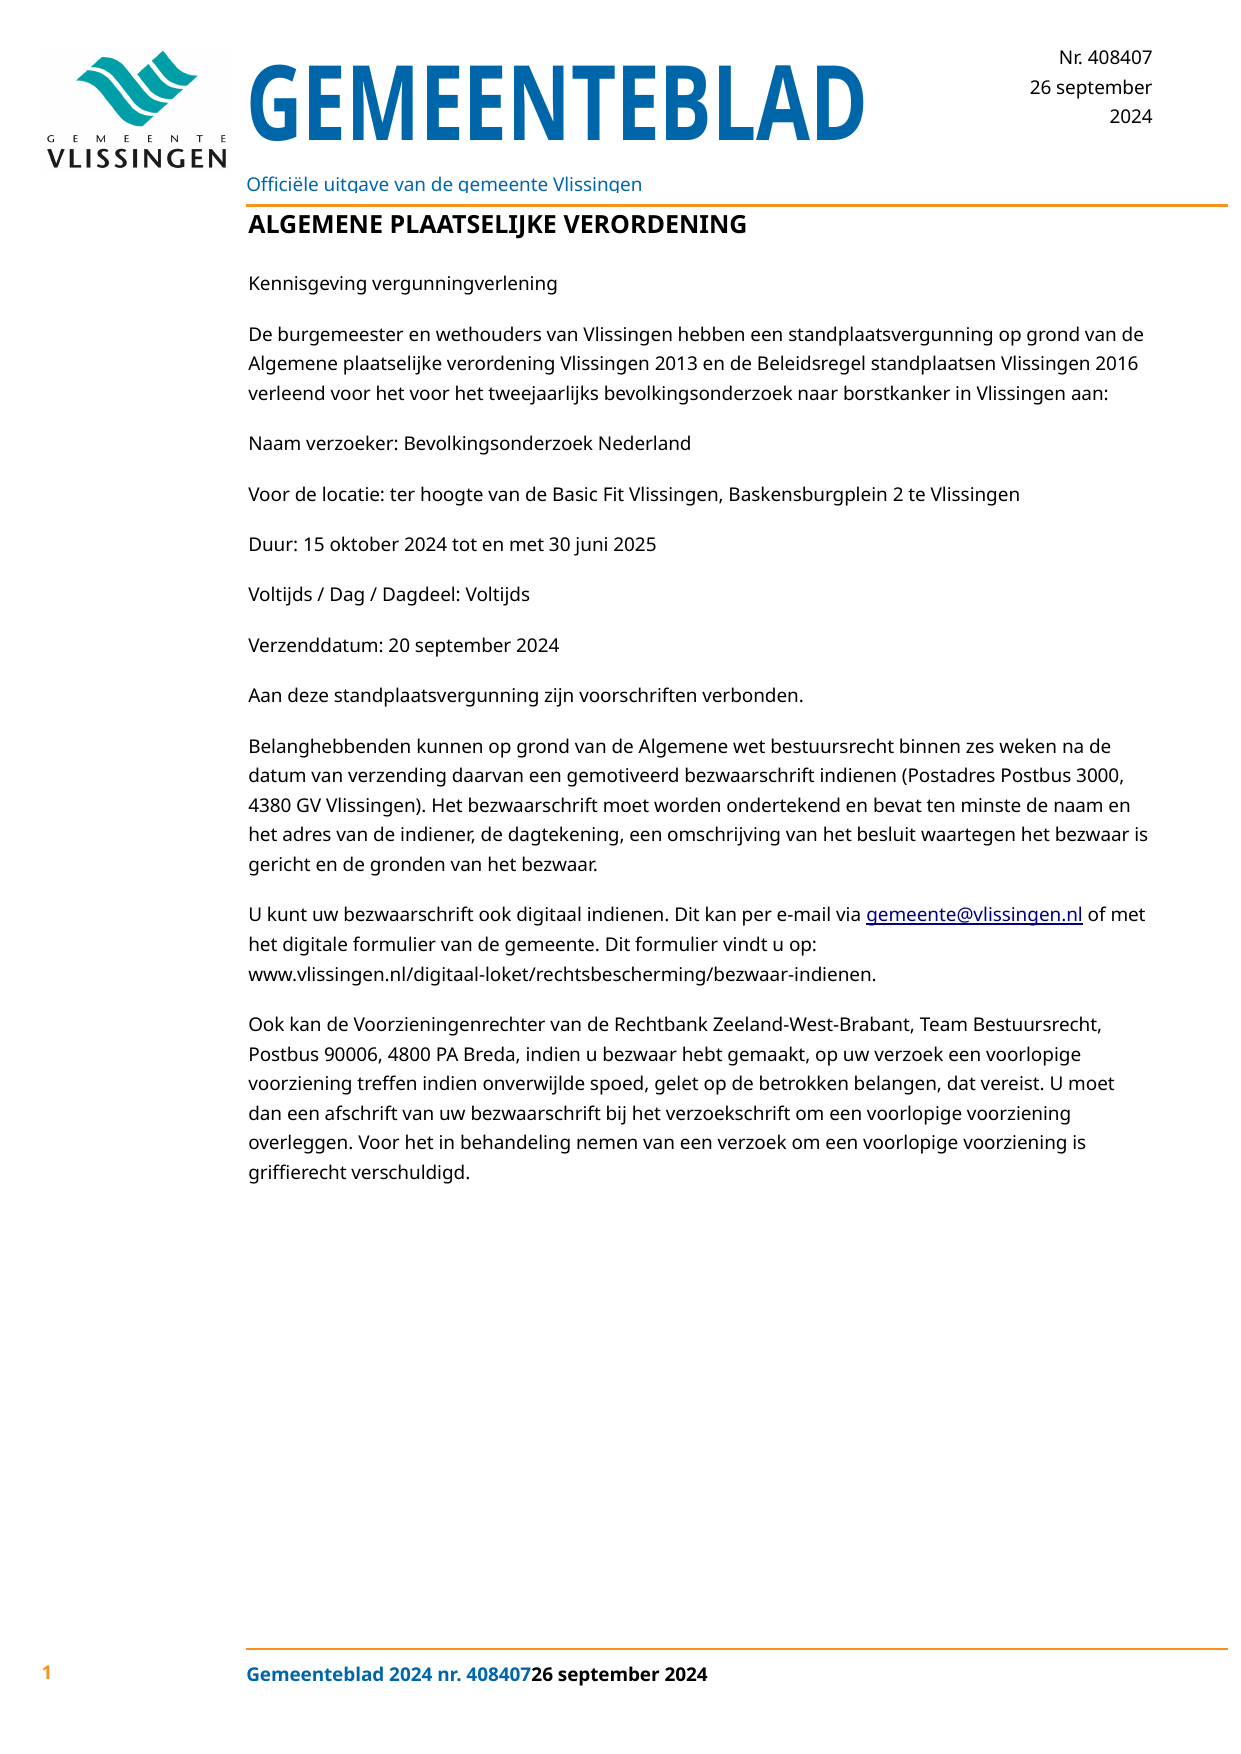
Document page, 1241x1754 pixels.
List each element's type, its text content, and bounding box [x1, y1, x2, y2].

text U kunt uw bezwaarschrift ook digitaal indienen. Dit kan per e-mail via gemeente@vlissingen.nl of met het digitale formulier van de gemeente. Dit formulier vindt u op: www.vlissingen.nl/digitaal-loket/rechtsbescherming/bezwaar-indienen. [248, 902, 1152, 986]
text Voor de locatie: ter hoogte van de Basic Fit Vlissingen, Baskensburgplein 2 te Vlissingen [248, 481, 1152, 506]
text Naam verzoeker: Bevolkingsonderzoek Nederland [248, 430, 1152, 456]
text ALGEMENE PLAATSELIJKE VERORDENING [248, 207, 1152, 241]
text Kennisgeving vergunningverlening [248, 270, 1152, 296]
picture [41, 47, 231, 172]
text Belanghebbenden kunnen op grond van de Algemene wet bestuursrecht binnen zes weken na de datum van verzending daarvan een gemotiveerd bezwaarschrift indienen (Postadres Postbus 3000, 4380 GV Vlissingen). Het bezwaarschrift moet worden ondertekend en bevat ten minste de naam en het adres van de indiener, de dagtekening, een omschrijving van het besluit waartegen het bezwaar is gericht en de gronden van het bezwaar. [248, 733, 1152, 877]
text Verzenddatum: 20 september 2024 [248, 632, 1152, 658]
text De burgemeester en wethouders van Vlissingen hebben een standplaatsvergunning op grond van de Algemene plaatselijke verordening Vlissingen 2013 en de Beleidsregel standplaatsen Vlissingen 2016 verleend voor het voor het tweejaarlijks bevolkingsonderzoek naar borstkanker in Vlissingen aan: [248, 321, 1152, 406]
text Ook kan de Voorzieningenrechter van de Rechtbank Zeeland-West-Brabant, Team Bestuursrecht, Postbus 90006, 4800 PA Breda, indien u bezwaar hebt gemaakt, op uw verzoek een voorlopige voorziening treffen indien onverwijlde spoed, gelet op de betrokken belangen, dat vereist. U moet dan een afschrift van uw bezwaarschrift bij het verzoekschrift om een voorlopige voorziening overleggen. Voor het in behandeling nemen van een verzoek om een voorlopige voorziening is griffierecht verschuldigd. [248, 1011, 1152, 1185]
text Aan deze standplaatsvergunning zijn voorschriften verbonden. [248, 682, 1152, 708]
text Voltijds / Dag / Dagdeel: Voltijds [248, 582, 1152, 607]
text Duur: 15 oktober 2024 tot en met 30 juni 2025 [248, 531, 1152, 557]
